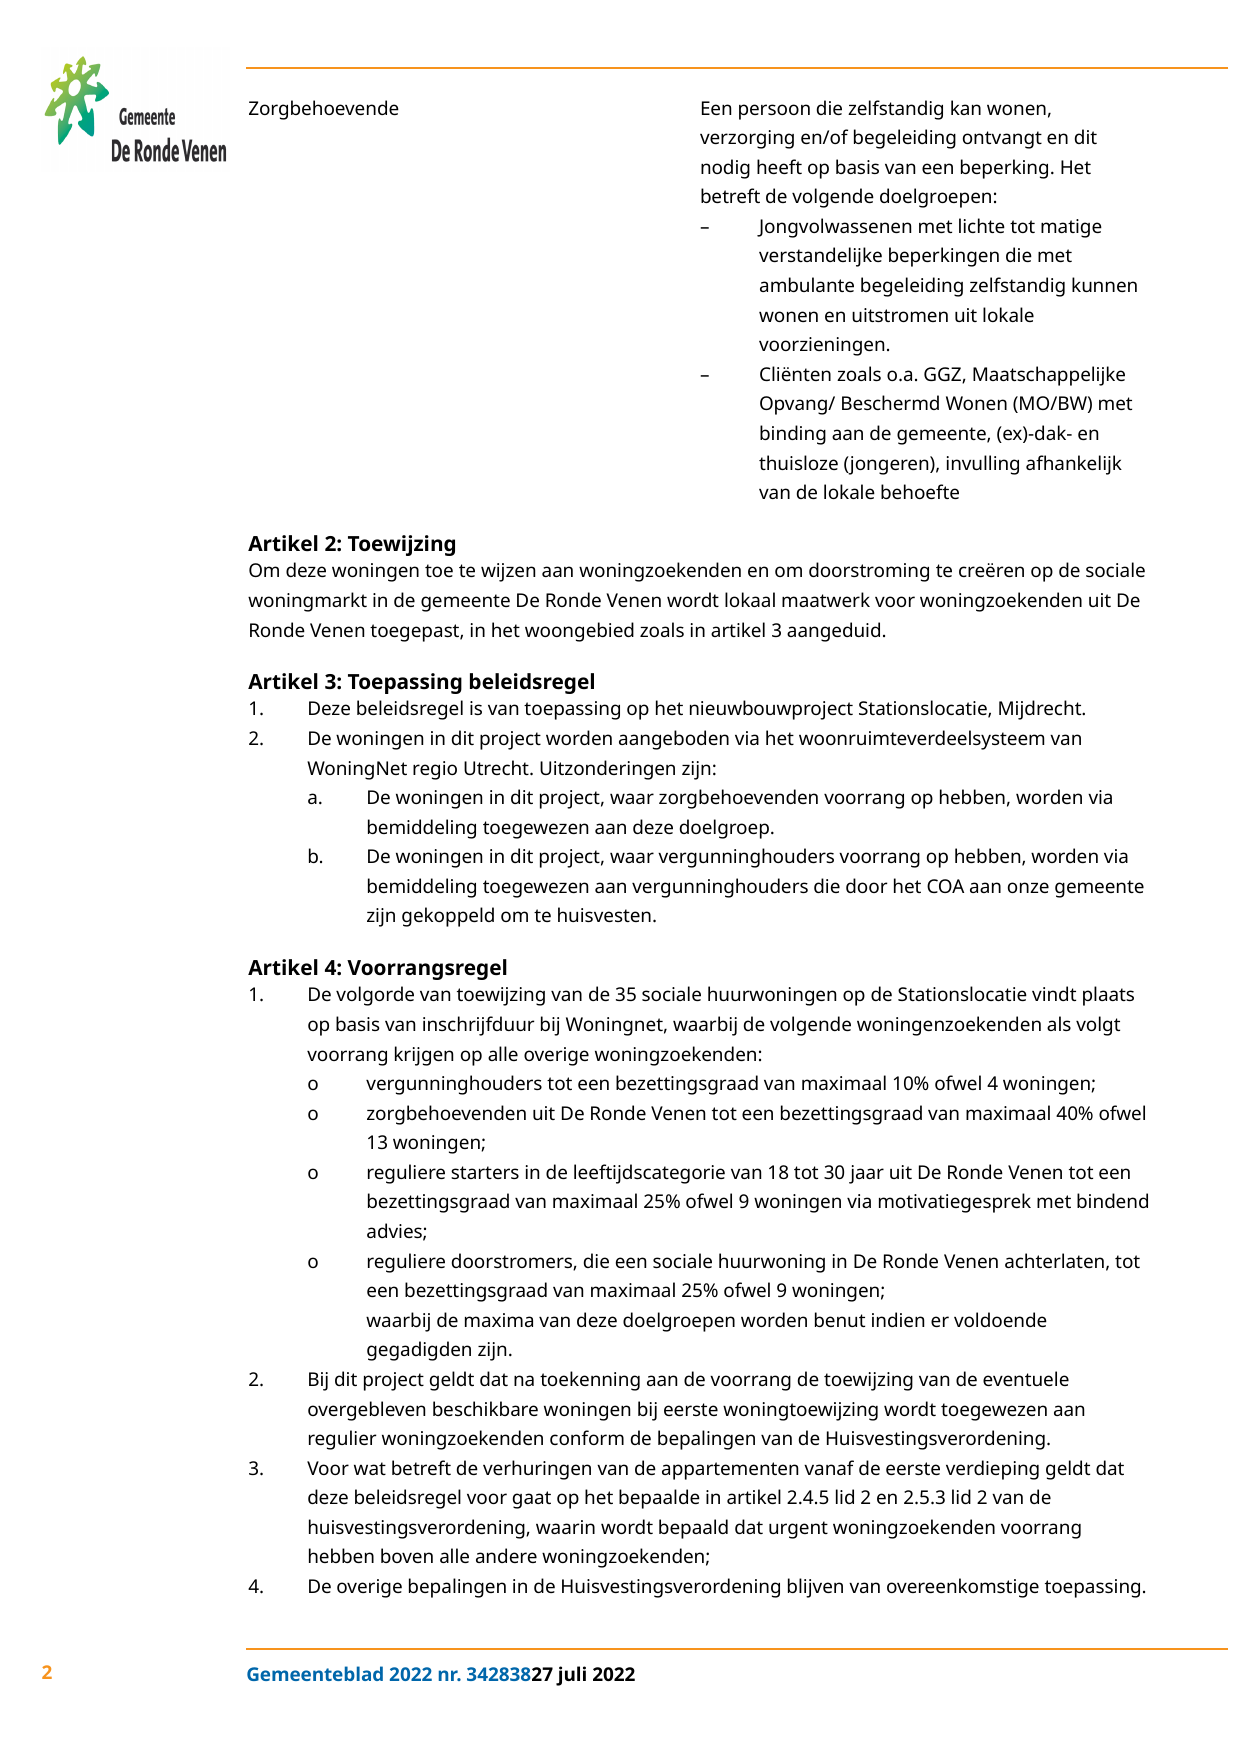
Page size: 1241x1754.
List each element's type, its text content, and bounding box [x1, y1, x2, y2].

list De woningen in dit project worden aangeboden via het woonruimteverdeelsysteem van WoningNet regio Utrecht. Uitzonderingen zijn: [248, 725, 1152, 781]
list vergunninghouders tot een bezettingsgraad van maximaal 10% ofwel 4 woningen; [307, 1070, 1152, 1096]
list reguliere doorstromers, die een sociale huurwoning in De Ronde Venen achterlaten, tot een bezettingsgraad van maximaal 25% ofwel 9 woningen; [307, 1248, 1152, 1303]
list De woningen in dit project, waar zorgbehoevenden voorrang op hebben, worden via bemiddeling toegewezen aan deze doelgroep. [307, 784, 1152, 840]
table_cell Een persoon die zelfstandig kan wonen, verzorging en/of begeleiding ontvangt en dit nodig heeft op basis van een beperking. Het betreft de volgende doelgroepen: Jongvolwassenen met lichte tot matige verstandelijke beperkingen die met ambulante begeleiding zelfstandig kunnen wonen en uitstromen uit lokale voorzieningen. Cliënten zoals o.a. GGZ, Maatschappelijke Opvang/ Beschermd Wonen (MO/BW) met binding aan de gemeente, (ex)-dak- en thuisloze (jongeren), invulling afhankelijk van de lokale behoefte [700, 95, 1152, 505]
list reguliere starters in de leeftijdscategorie van 18 tot 30 jaar uit De Ronde Venen tot een bezettingsgraad van maximaal 25% ofwel 9 woningen via motivatiegesprek met bindend advies; [307, 1159, 1152, 1244]
list De overige bepalingen in de Huisvestingsverordening blijven van overeenkomstige toepassing. [248, 1573, 1152, 1599]
list De woningen in dit project, waar vergunninghouders voorrang op hebben, worden via bemiddeling toegewezen aan vergunninghouders die door het COA aan onze gemeente zijn gekoppeld om te huisvesten. [307, 843, 1152, 928]
table_cell Zorgbehoevende [248, 95, 700, 505]
picture [41, 47, 231, 172]
list Deze beleidsregel is van toepassing op het nieuwbouwproject Stationslocatie, Mijdrecht. [248, 696, 1152, 721]
text Artikel 4: Voorrangsregel [248, 953, 1152, 982]
text Om deze woningen toe te wijzen aan woningzoekenden en om doorstroming te creëren op de sociale woningmarkt in de gemeente De Ronde Venen wordt lokaal maatwerk voor woningzoekenden uit De Ronde Venen toegepast, in het woongebied zoals in artikel 3 aangeduid. [248, 558, 1152, 642]
list zorgbehoevenden uit De Ronde Venen tot een bezettingsgraad van maximaal 40% ofwel 13 woningen; [307, 1100, 1152, 1155]
list waarbij de maxima van deze doelgroepen worden benut indien er voldoende gegadigden zijn. [307, 1307, 1152, 1362]
text Artikel 3: Toepassing beleidsregel [248, 667, 1152, 696]
text Artikel 2: Toewijzing [248, 529, 1152, 558]
list De volgorde van toewijzing van de 35 sociale huurwoningen op de Stationslocatie vindt plaats op basis van inschrijfduur bij Woningnet, waarbij de volgende woningenzoekenden als volgt voorrang krijgen op alle overige woningzoekenden: [248, 982, 1152, 1066]
list Voor wat betreft de verhuringen van de appartementen vanaf de eerste verdieping geldt dat deze beleidsregel voor gaat op het bepaalde in artikel 2.4.5 lid 2 en 2.5.3 lid 2 van de huisvestingsverordening, waarin wordt bepaald dat urgent woningzoekenden voorrang hebben boven alle andere woningzoekenden; [248, 1455, 1152, 1569]
list Bij dit project geldt dat na toekenning aan de voorrang de toewijzing van de eventuele overgebleven beschikbare woningen bij eerste woningtoewijzing wordt toegewezen aan regulier woningzoekenden conform de bepalingen van de Huisvestingsverordening. [248, 1366, 1152, 1451]
